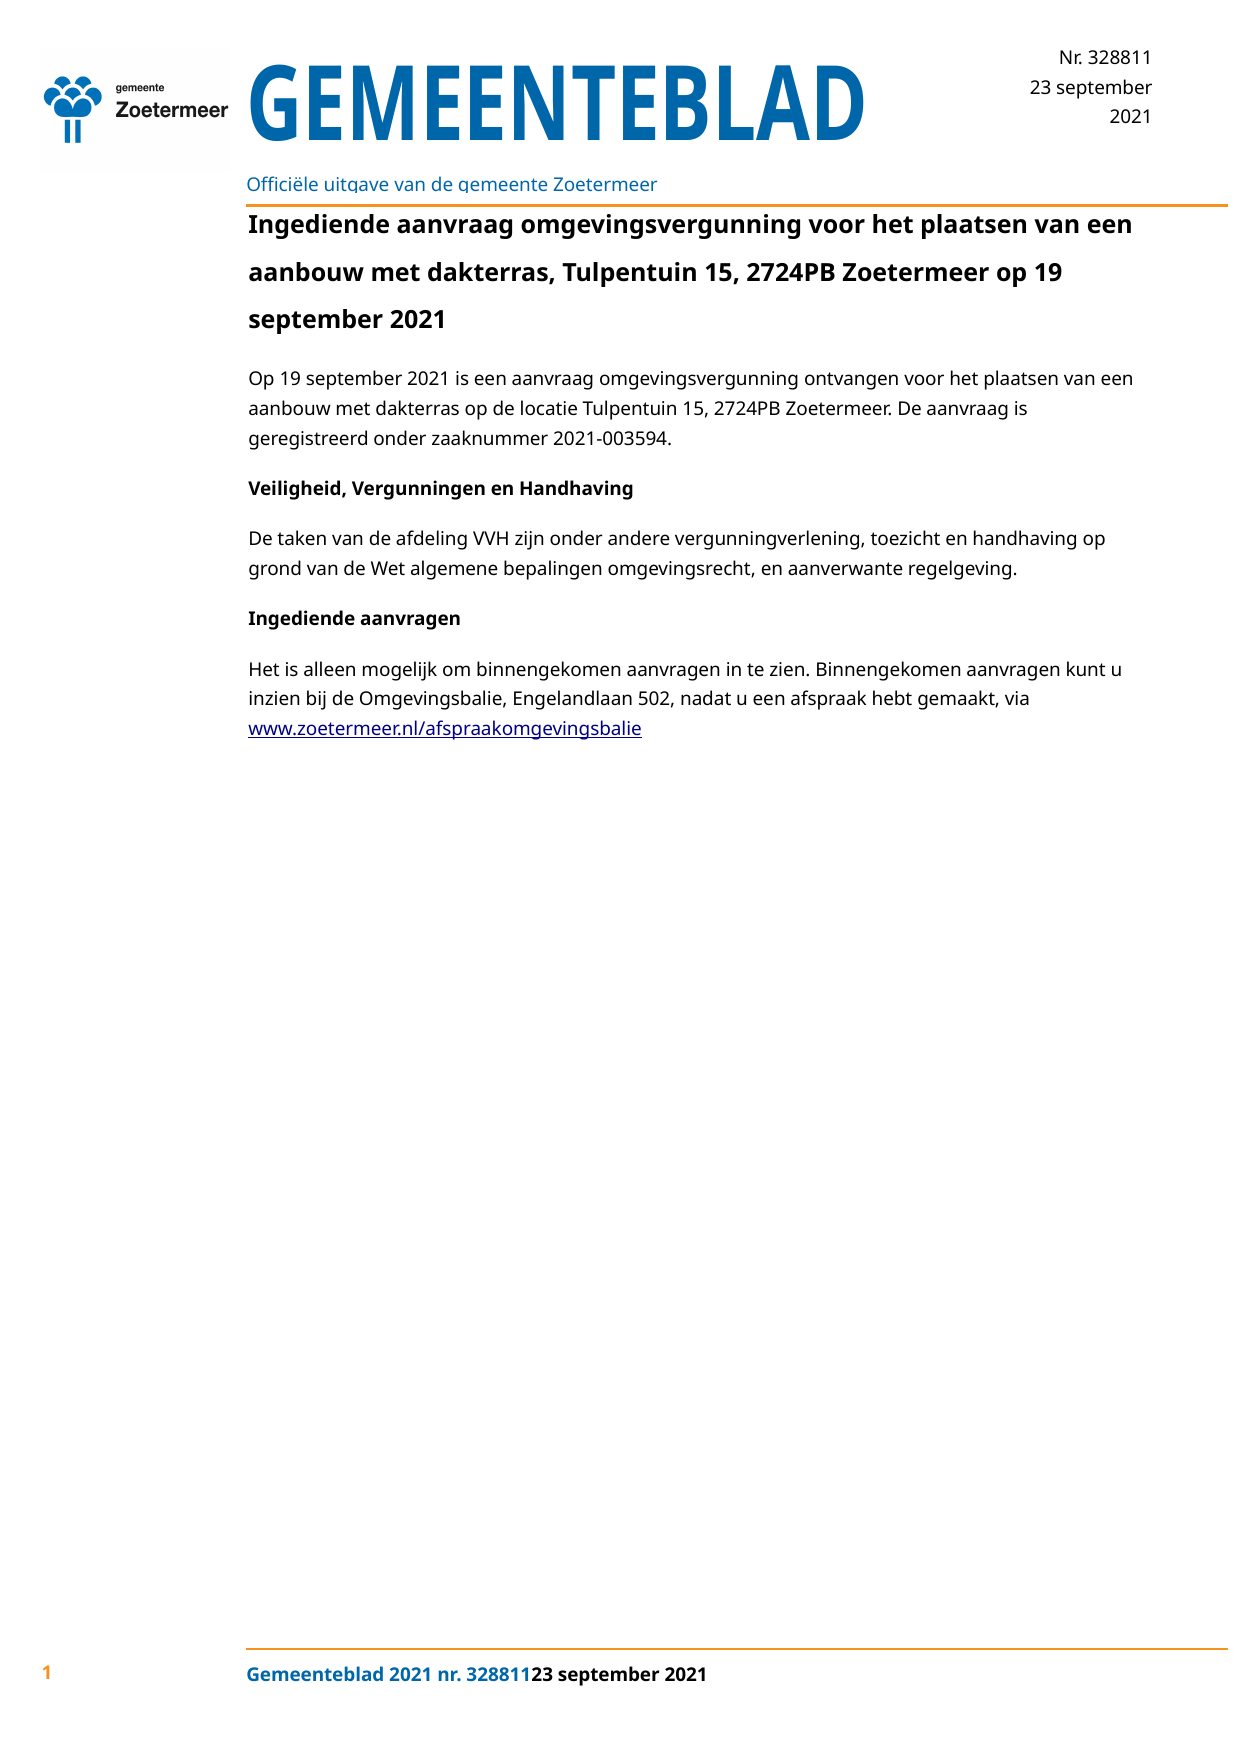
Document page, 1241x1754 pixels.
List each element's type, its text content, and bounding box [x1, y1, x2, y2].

text Veiligheid, Vergunningen en Handhaving [248, 475, 1152, 501]
text Ingediende aanvraag omgevingsvergunning voor het plaatsen van een aanbouw met dakterras, Tulpentuin 15, 2724PB Zoetermeer op 19 september 2021 [248, 207, 1152, 336]
text De taken van de afdeling VVH zijn onder andere vergunningverlening, toezicht en handhaving op grond van de Wet algemene bepalingen omgevingsrecht, en aanverwante regelgeving. [248, 526, 1152, 581]
text Ingediende aanvragen [248, 606, 1152, 631]
text Het is alleen mogelijk om binnengekomen aanvragen in te zien. Binnengekomen aanvragen kunt u inzien bij de Omgevingsbalie, Engelandlaan 502, nadat u een afspraak hebt gemaakt, via www.zoetermeer.nl/afspraakomgevingsbalie [248, 656, 1152, 741]
text Op 19 september 2021 is een aanvraag omgevingsvergunning ontvangen voor het plaatsen van een aanbouw met dakterras op de locatie Tulpentuin 15, 2724PB Zoetermeer. De aanvraag is geregistreerd onder zaaknummer 2021-003594. [248, 366, 1152, 450]
picture [41, 47, 231, 172]
